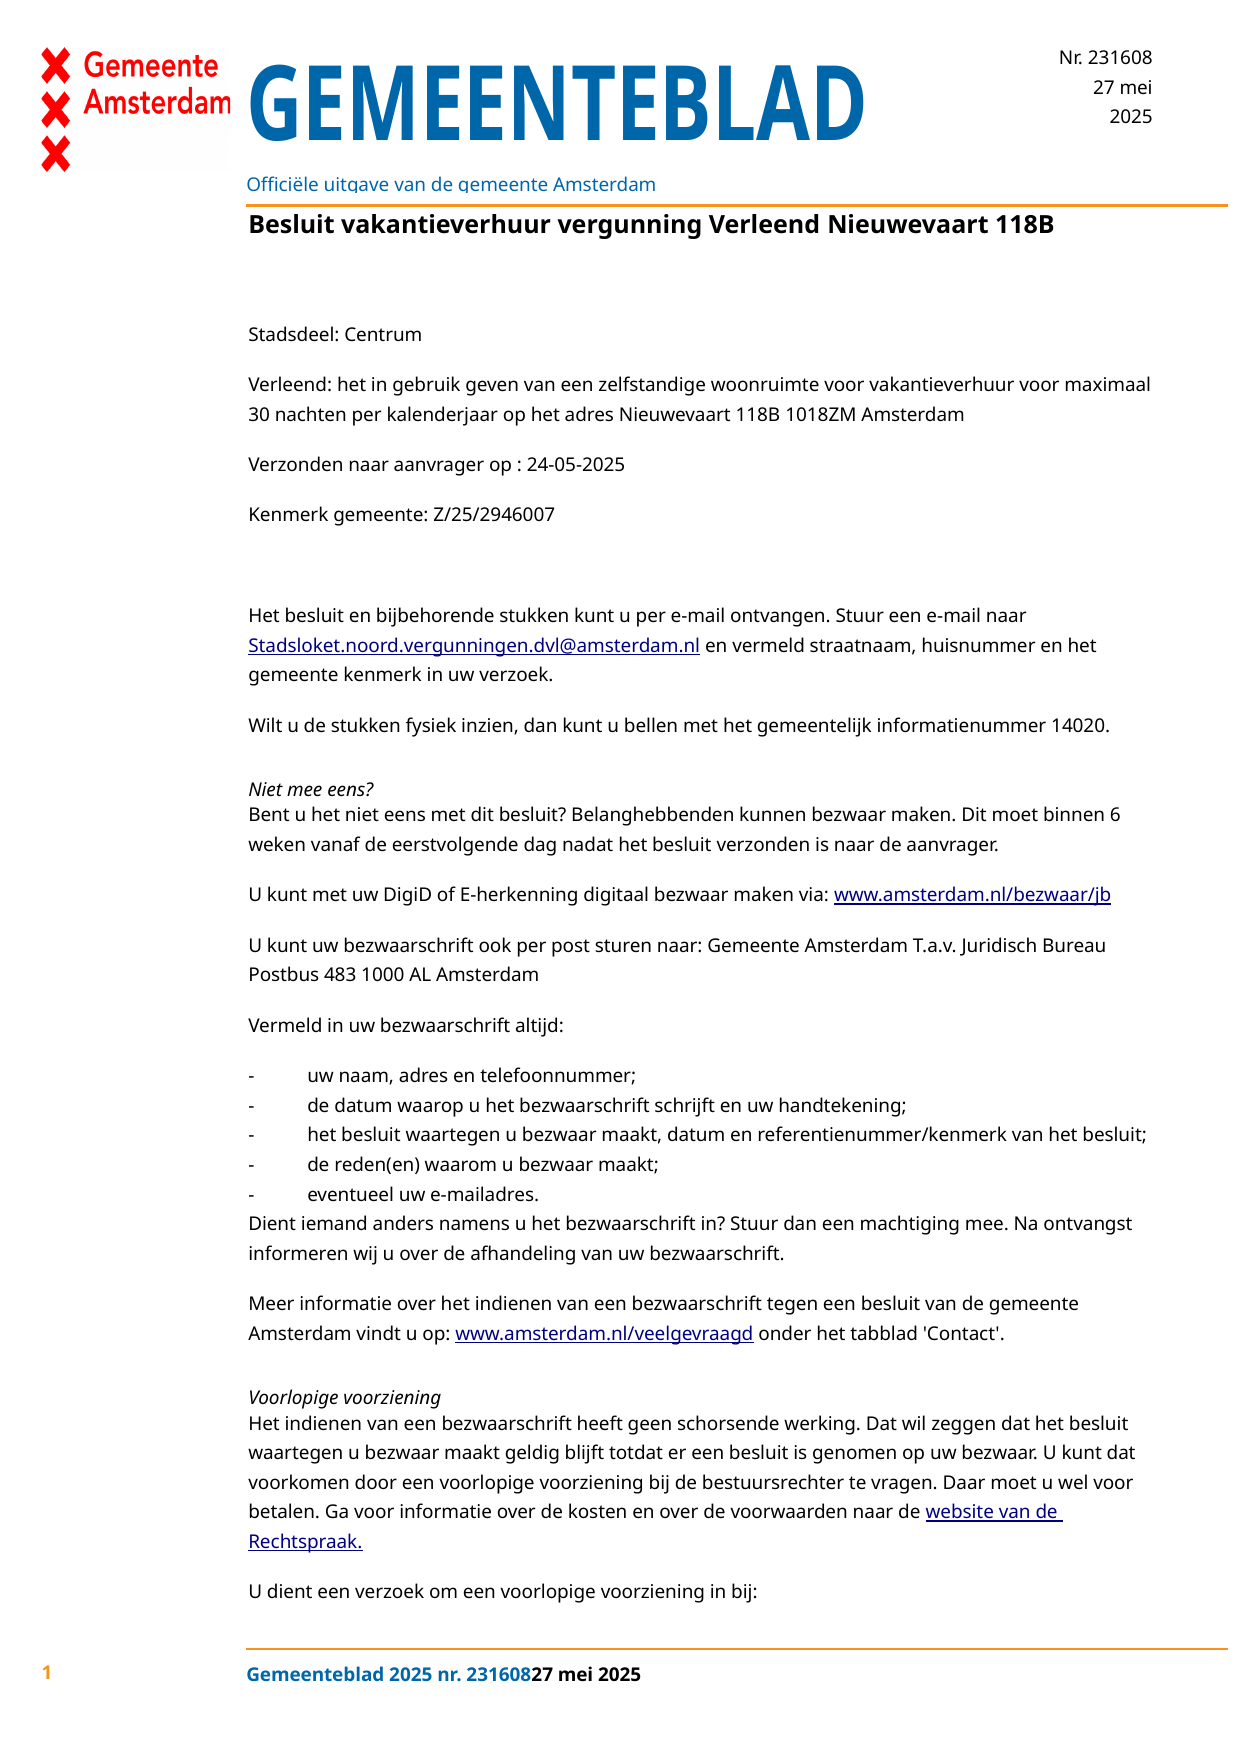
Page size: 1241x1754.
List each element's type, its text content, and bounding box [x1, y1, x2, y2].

text Verzonden naar aanvrager op : 24-05-2025 [248, 451, 1152, 477]
text Vermeld in uw bezwaarschrift altijd: [248, 1012, 1152, 1038]
text U kunt uw bezwaarschrift ook per post sturen naar: Gemeente Amsterdam T.a.v. Juridisch Bureau Postbus 483 1000 AL Amsterdam [248, 932, 1152, 987]
text Dient iemand anders namens u het bezwaarschrift in? Stuur dan een machtiging mee. Na ontvangst informeren wij u over de afhandeling van uw bezwaarschrift. [248, 1210, 1152, 1266]
text Meer informatie over het indienen van een bezwaarschrift tegen een besluit van de gemeente Amsterdam vindt u op: www.amsterdam.nl/veelgevraagd onder het tabblad 'Contact'. [248, 1290, 1152, 1346]
text Verleend: het in gebruik geven van een zelfstandige woonruimte voor vakantieverhuur voor maximaal 30 nachten per kalenderjaar op het adres Nieuwevaart 118B 1018ZM Amsterdam [248, 371, 1152, 426]
text Wilt u de stukken fysiek inzien, dan kunt u bellen met het gemeentelijk informatienummer 14020. [248, 712, 1152, 738]
text Voorlopige voorziening [248, 1384, 1152, 1410]
text U dient een verzoek om een voorlopige voorziening in bij: [248, 1578, 1152, 1604]
text Kenmerk gemeente: Z/25/2946007 [248, 502, 1152, 527]
text U kunt met uw DigiD of E-herkenning digitaal bezwaar maken via: www.amsterdam.nl/bezwaar/jb [248, 882, 1152, 907]
list eventueel uw e-mailadres. [248, 1181, 1152, 1207]
text Niet mee eens? [248, 776, 1152, 802]
text Het besluit en bijbehorende stukken kunt u per e-mail ontvangen. Stuur een e-mail naar Stadsloket.noord.vergunningen.dvl@amsterdam.nl en vermeld straatnaam, huisnummer en het gemeente kenmerk in uw verzoek. [248, 602, 1152, 687]
text Besluit vakantieverhuur vergunning Verleend Nieuwevaart 118B [248, 207, 1152, 241]
list het besluit waartegen u bezwaar maakt, datum en referentienummer/kenmerk van het besluit; [248, 1122, 1152, 1147]
text Bent u het niet eens met dit besluit? Belanghebbenden kunnen bezwaar maken. Dit moet binnen 6 weken vanaf de eerstvolgende dag nadat het besluit verzonden is naar de aanvrager. [248, 802, 1152, 857]
picture [41, 47, 231, 172]
text Het indienen van een bezwaarschrift heeft geen schorsende werking. Dat wil zeggen dat het besluit waartegen u bezwaar maakt geldig blijft totdat er een besluit is genomen op uw bezwaar. U kunt dat voorkomen door een voorlopige voorziening bij de bestuursrechter te vragen. Daar moet u wel voor betalen. Ga voor informatie over de kosten en over de voorwaarden naar de website van de Rechtspraak. [248, 1410, 1152, 1554]
list de datum waarop u het bezwaarschrift schrijft en uw handtekening; [248, 1092, 1152, 1118]
text Stadsdeel: Centrum [248, 321, 1152, 346]
list de reden(en) waarom u bezwaar maakt; [248, 1151, 1152, 1177]
list uw naam, adres en telefoonnummer; [248, 1062, 1152, 1088]
